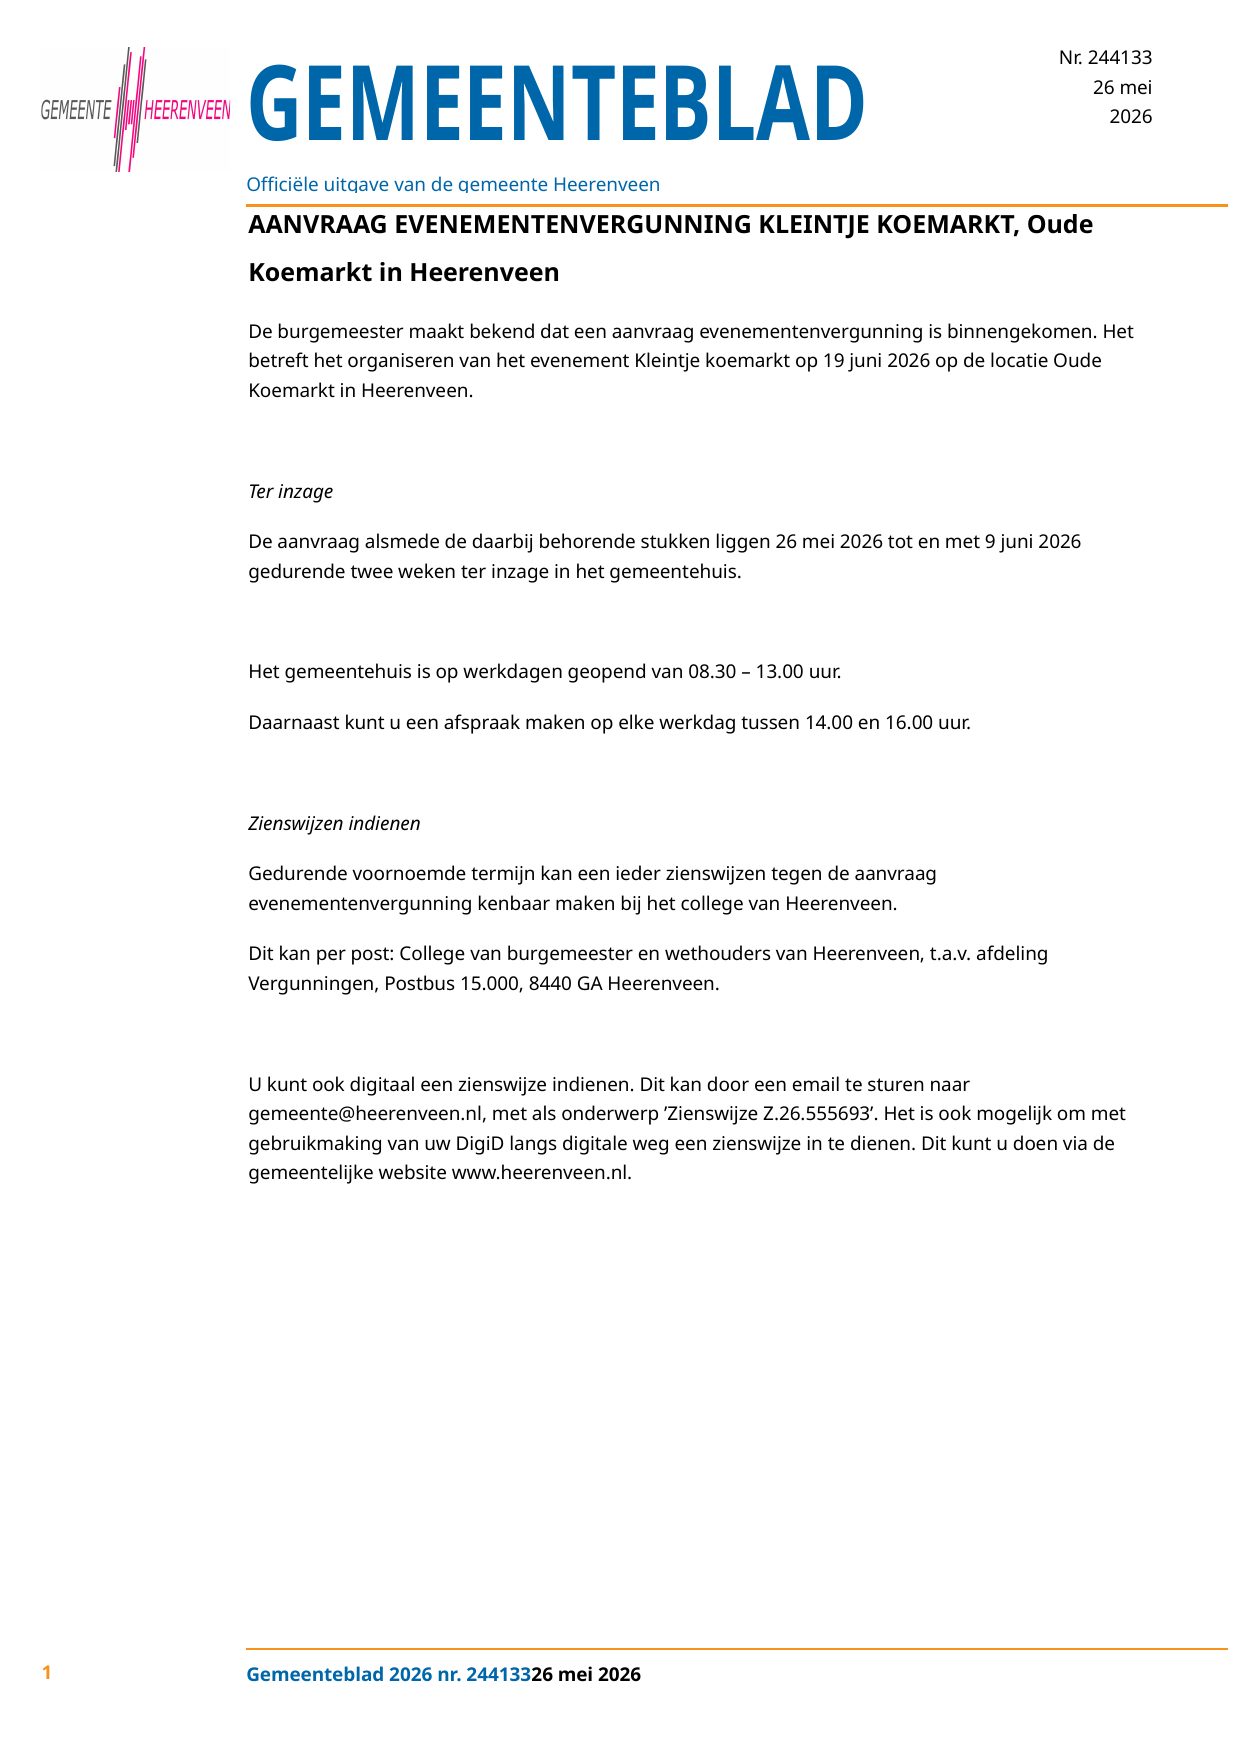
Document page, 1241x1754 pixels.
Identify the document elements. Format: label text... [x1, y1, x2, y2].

text U kunt ook digitaal een zienswijze indienen. Dit kan door een email te sturen naar gemeente@heerenveen.nl, met als onderwerp ’Zienswijze Z.26.555693’. Het is ook mogelijk om met gebruikmaking van uw DigiD langs digitale weg een zienswijze in te dienen. Dit kunt u doen via de gemeentelijke website www.heerenveen.nl. [248, 1071, 1152, 1185]
text Daarnaast kunt u een afspraak maken op elke werkdag tussen 14.00 en 16.00 uur. [248, 709, 1152, 735]
text Gedurende voornoemde termijn kan een ieder zienswijzen tegen de aanvraag evenementenvergunning kenbaar maken bij het college van Heerenveen. [248, 860, 1152, 916]
text Het gemeentehuis is op werkdagen geopend van 08.30 – 13.00 uur. [248, 659, 1152, 684]
text Zienswijzen indienen [248, 810, 1152, 836]
text De aanvraag alsmede de daarbij behorende stukken liggen 26 mei 2026 tot en met 9 juni 2026 gedurende twee weken ter inzage in het gemeentehuis. [248, 528, 1152, 584]
text De burgemeester maakt bekend dat een aanvraag evenementenvergunning is binnengekomen. Het betreft het organiseren van het evenement Kleintje koemarkt op 19 juni 2026 op de locatie Oude Koemarkt in Heerenveen. [248, 318, 1152, 403]
text AANVRAAG EVENEMENTENVERGUNNING KLEINTJE KOEMARKT, Oude Koemarkt in Heerenveen [248, 207, 1152, 288]
text Dit kan per post: College van burgemeester en wethouders van Heerenveen, t.a.v. afdeling Vergunningen, Postbus 15.000, 8440 GA Heerenveen. [248, 940, 1152, 996]
picture [41, 47, 231, 172]
text Ter inzage [248, 478, 1152, 504]
